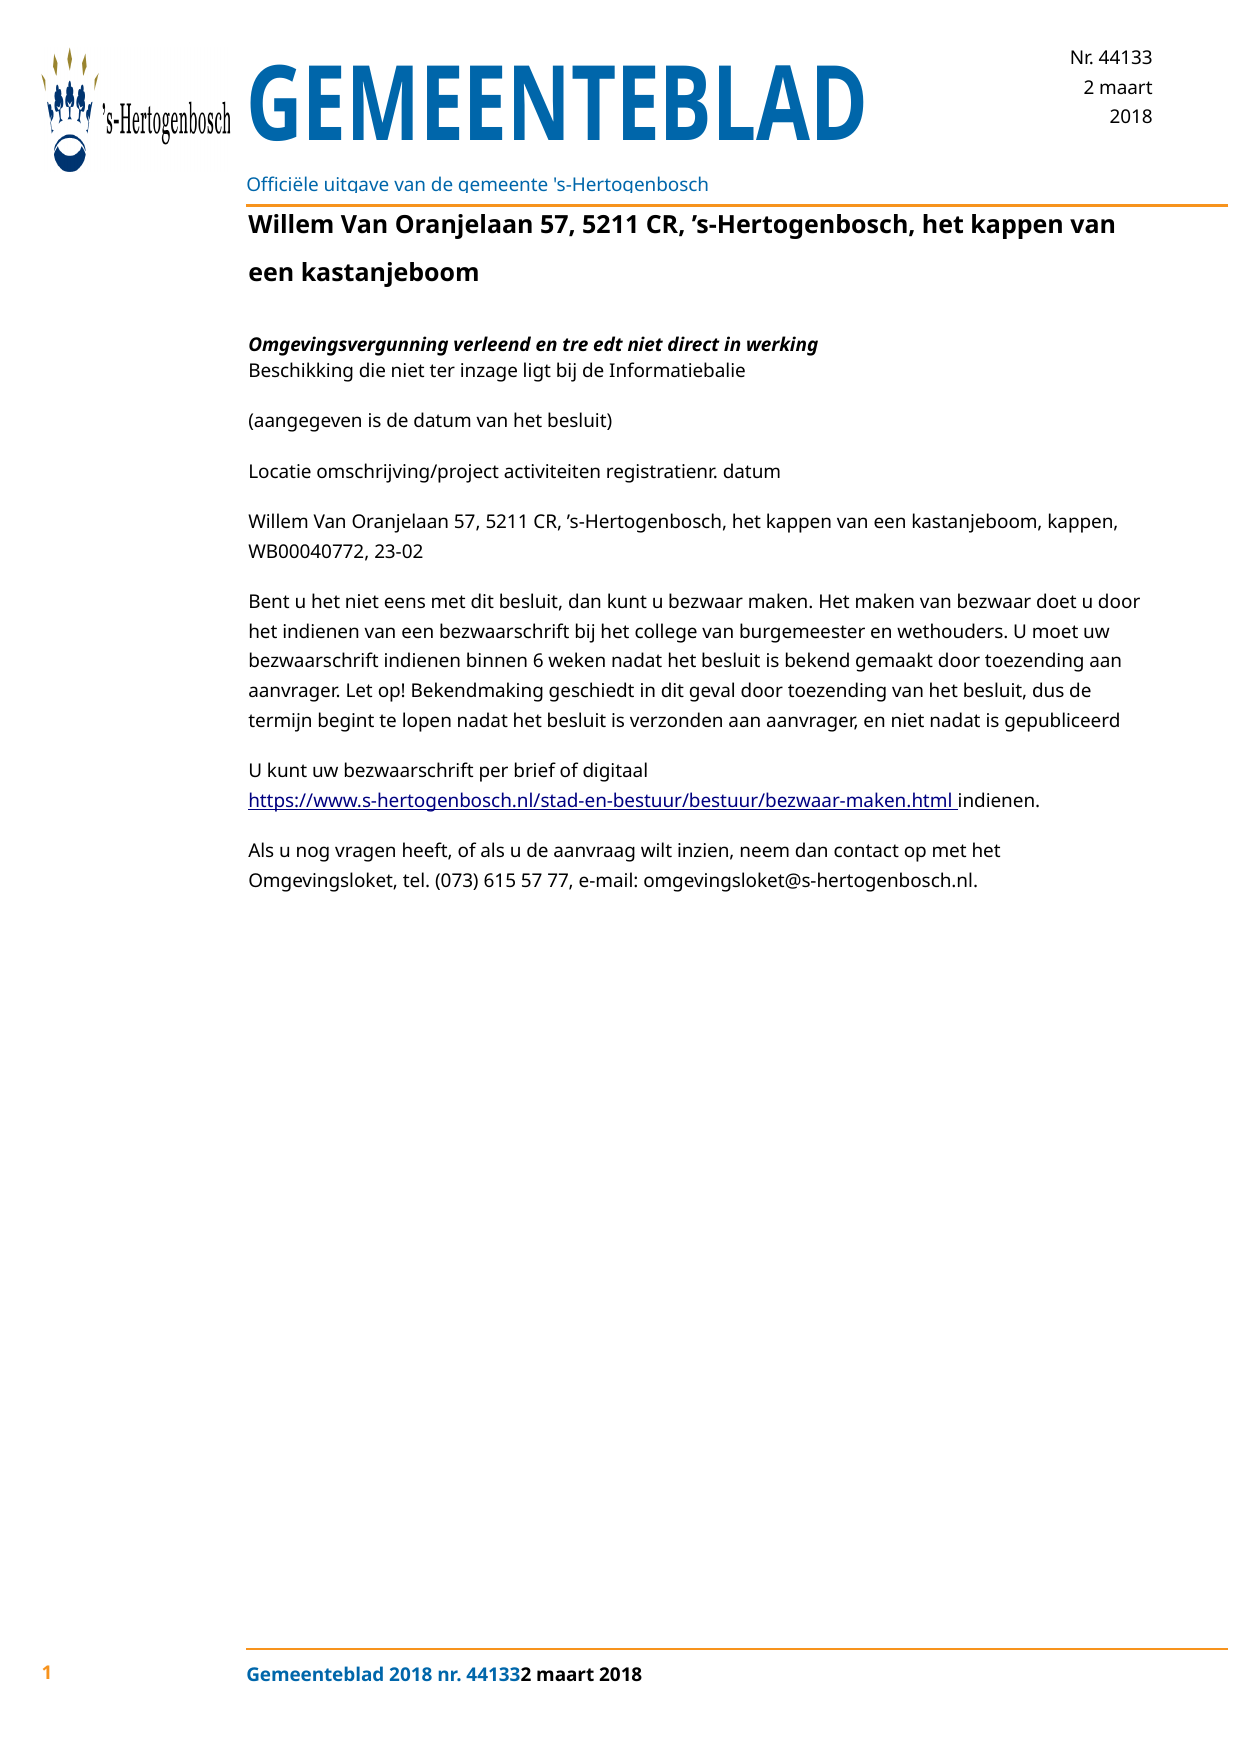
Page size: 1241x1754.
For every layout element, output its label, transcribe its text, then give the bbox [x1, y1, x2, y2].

text Locatie omschrijving/project activiteiten registratienr. datum [248, 458, 1152, 484]
text Willem Van Oranjelaan 57, 5211 CR, ’s-Hertogenbosch, het kappen van een kastanjeboom, kappen, WB00040772, 23-02 [248, 508, 1152, 564]
text Bent u het niet eens met dit besluit, dan kunt u bezwaar maken. Het maken van bezwaar doet u door het indienen van een bezwaarschrift bij het college van burgemeester en wethouders. U moet uw bezwaarschrift indienen binnen 6 weken nadat het besluit is bekend gemaakt door toezending aan aanvrager. Let op! Bekendmaking geschiedt in dit geval door toezending van het besluit, dus de termijn begint te lopen nadat het besluit is verzonden aan aanvrager, en niet nadat is gepubliceerd [248, 588, 1152, 732]
picture [41, 47, 231, 172]
text U kunt uw bezwaarschrift per brief of digitaal https://www.s-hertogenbosch.nl/stad-en-bestuur/bestuur/bezwaar-maken.html indienen. [248, 757, 1152, 812]
text Omgevingsvergunning verleend en tre edt niet direct in werking [248, 331, 1152, 357]
text Beschikking die niet ter inzage ligt bij de Informatiebalie [248, 357, 1152, 383]
text (aangegeven is de datum van het besluit) [248, 408, 1152, 433]
text Willem Van Oranjelaan 57, 5211 CR, ’s-Hertogenbosch, het kappen van een kastanjeboom [248, 207, 1152, 288]
text Als u nog vragen heeft, of als u de aanvraag wilt inzien, neem dan contact op met het Omgevingsloket, tel. (073) 615 57 77, e-mail: omgevingsloket@s-hertogenbosch.nl. [248, 837, 1152, 892]
